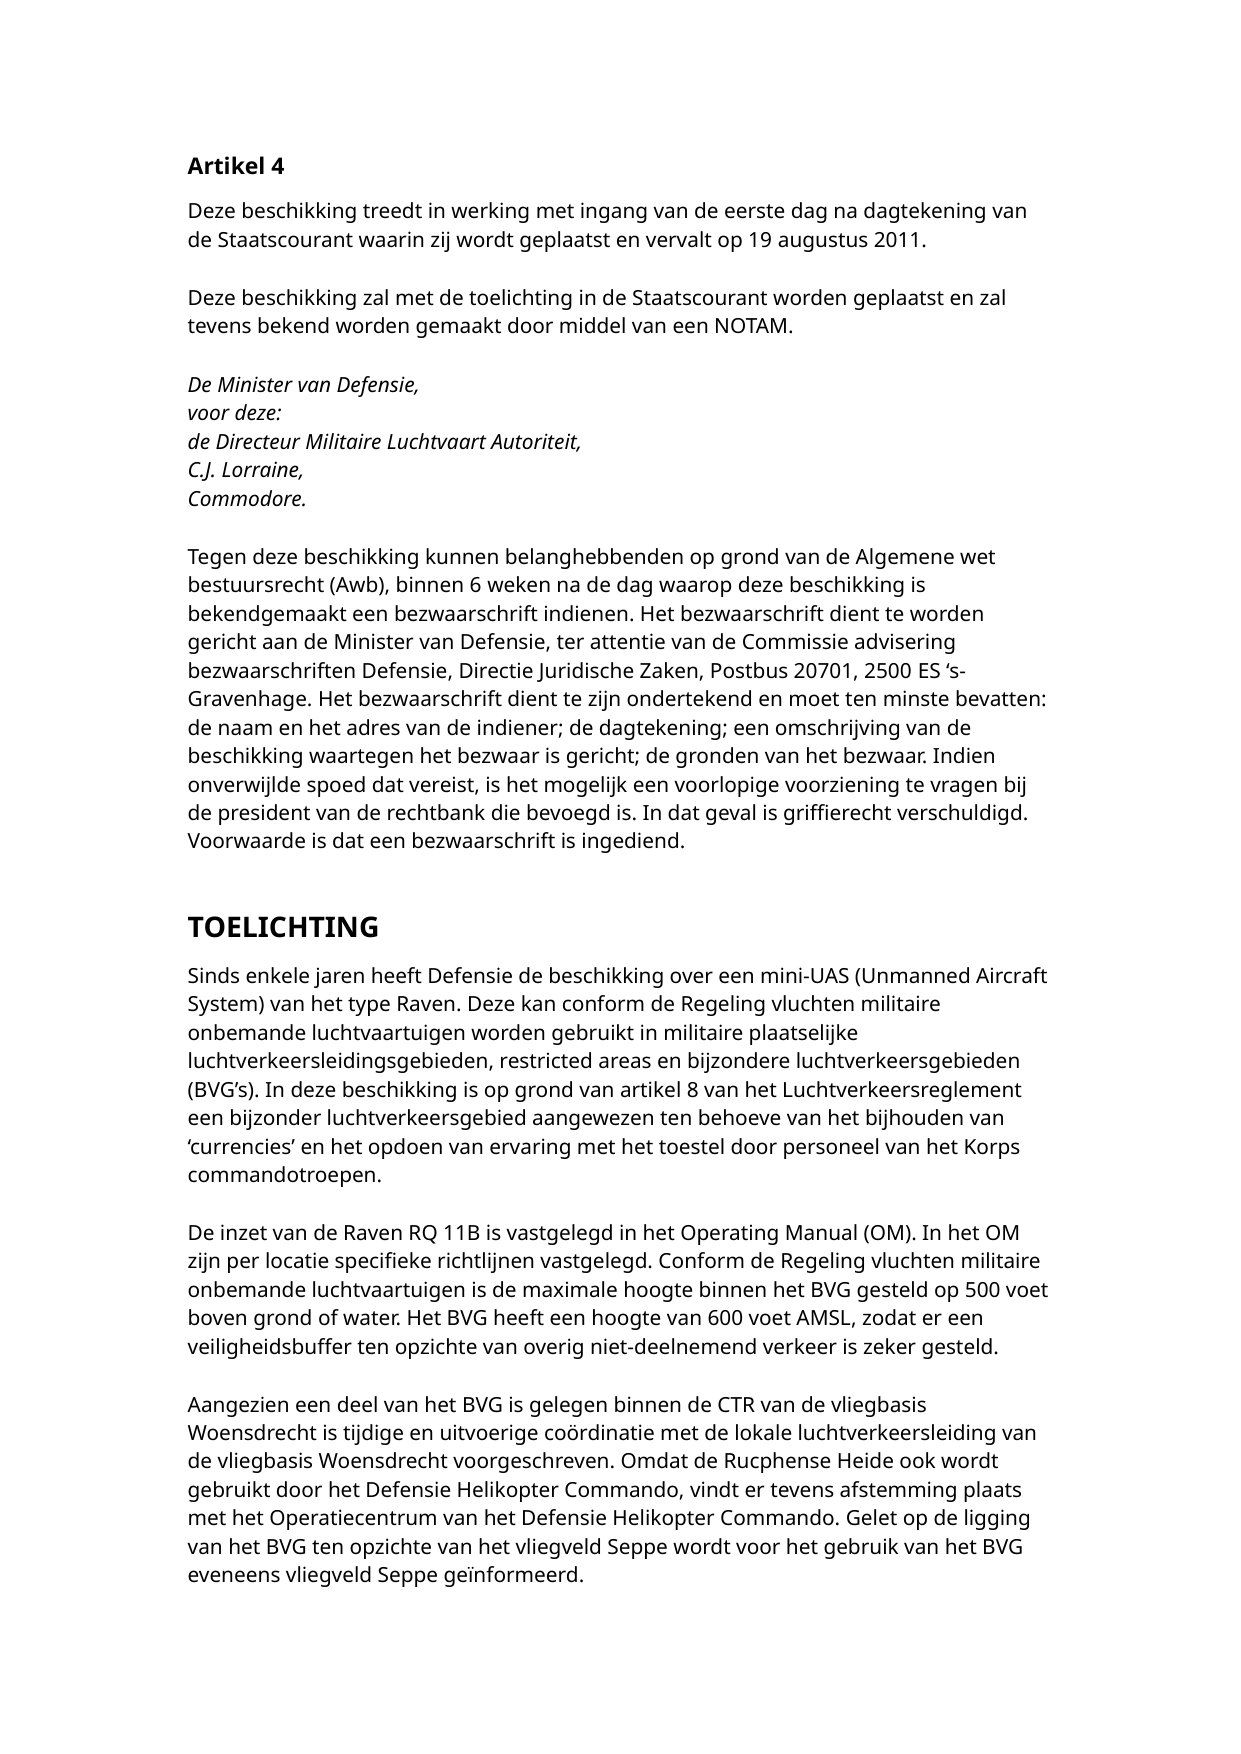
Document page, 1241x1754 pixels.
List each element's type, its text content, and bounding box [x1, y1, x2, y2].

text Commodore. [187, 484, 1053, 512]
text Tegen deze beschikking kunnen belanghebbenden op grond van de Algemene wet bestuursrecht (Awb), binnen 6 weken na de dag waarop deze beschikking is bekendgemaakt een bezwaarschrift indienen. Het bezwaarschrift dient te worden gericht aan de Minister van Defensie, ter attentie van de Commissie advisering bezwaarschriften Defensie, Directie Juridische Zaken, Postbus 20701, 2500 ES ‘s-Gravenhage. Het bezwaarschrift dient te zijn ondertekend en moet ten minste bevatten: de naam en het adres van de indiener; de dagtekening; een omschrijving van de beschikking waartegen het bezwaar is gericht; de gronden van het bezwaar. Indien onverwijlde spoed dat vereist, is het mogelijk een voorlopige voorziening te vragen bij de president van de rechtbank die bevoegd is. In dat geval is griffierecht verschuldigd. Voorwaarde is dat een bezwaarschrift is ingediend. [187, 542, 1053, 855]
text voor deze: [187, 398, 1053, 427]
subtitle Artikel 4 [187, 150, 1053, 181]
text De inzet van de Raven RQ 11B is vastgelegd in het Operating Manual (OM). In het OM zijn per locatie specifieke richtlijnen vastgelegd. Conform de Regeling vluchten militaire onbemande luchtvaartuigen is de maximale hoogte binnen het BVG gesteld op 500 voet boven grond of water. Het BVG heeft een hoogte van 600 voet AMSL, zodat er een veiligheidsbuffer ten opzichte van overig niet-deelnemend verkeer is zeker gesteld. [187, 1218, 1053, 1360]
text C.J. Lorraine, [187, 455, 1053, 484]
text Deze beschikking zal met de toelichting in de Staatscourant worden geplaatst en zal tevens bekend worden gemaakt door middel van een NOTAM. [187, 283, 1053, 340]
text de Directeur Militaire Luchtvaart Autoriteit, [187, 427, 1053, 455]
text Sinds enkele jaren heeft Defensie de beschikking over een mini-UAS (Unmanned Aircraft System) van het type Raven. Deze kan conform de Regeling vluchten militaire onbemande luchtvaartuigen worden gebruikt in militaire plaatselijke luchtverkeersleidingsgebieden, restricted areas en bijzondere luchtverkeersgebieden (BVG’s). In deze beschikking is op grond van artikel 8 van het Luchtverkeersreglement een bijzonder luchtverkeersgebied aangewezen ten behoeve van het bijhouden van ‘currencies’ en het opdoen van ervaring met het toestel door personeel van het Korps commandotroepen. [187, 961, 1053, 1189]
subtitle TOELICHTING [187, 907, 1053, 946]
text Deze beschikking treedt in werking met ingang van de eerste dag na dagtekening van de Staatscourant waarin zij wordt geplaatst en vervalt op 19 augustus 2011. [187, 196, 1053, 253]
text De Minister van Defensie, [187, 370, 1053, 398]
text Aangezien een deel van het BVG is gelegen binnen de CTR van de vliegbasis Woensdrecht is tijdige en uitvoerige coördinatie met de lokale luchtverkeersleiding van de vliegbasis Woensdrecht voorgeschreven. Omdat de Rucphense Heide ook wordt gebruikt door het Defensie Helikopter Commando, vindt er tevens afstemming plaats met het Operatiecentrum van het Defensie Helikopter Commando. Gelet op de ligging van het BVG ten opzichte van het vliegveld Seppe wordt voor het gebruik van het BVG eveneens vliegveld Seppe geïnformeerd. [187, 1390, 1053, 1589]
